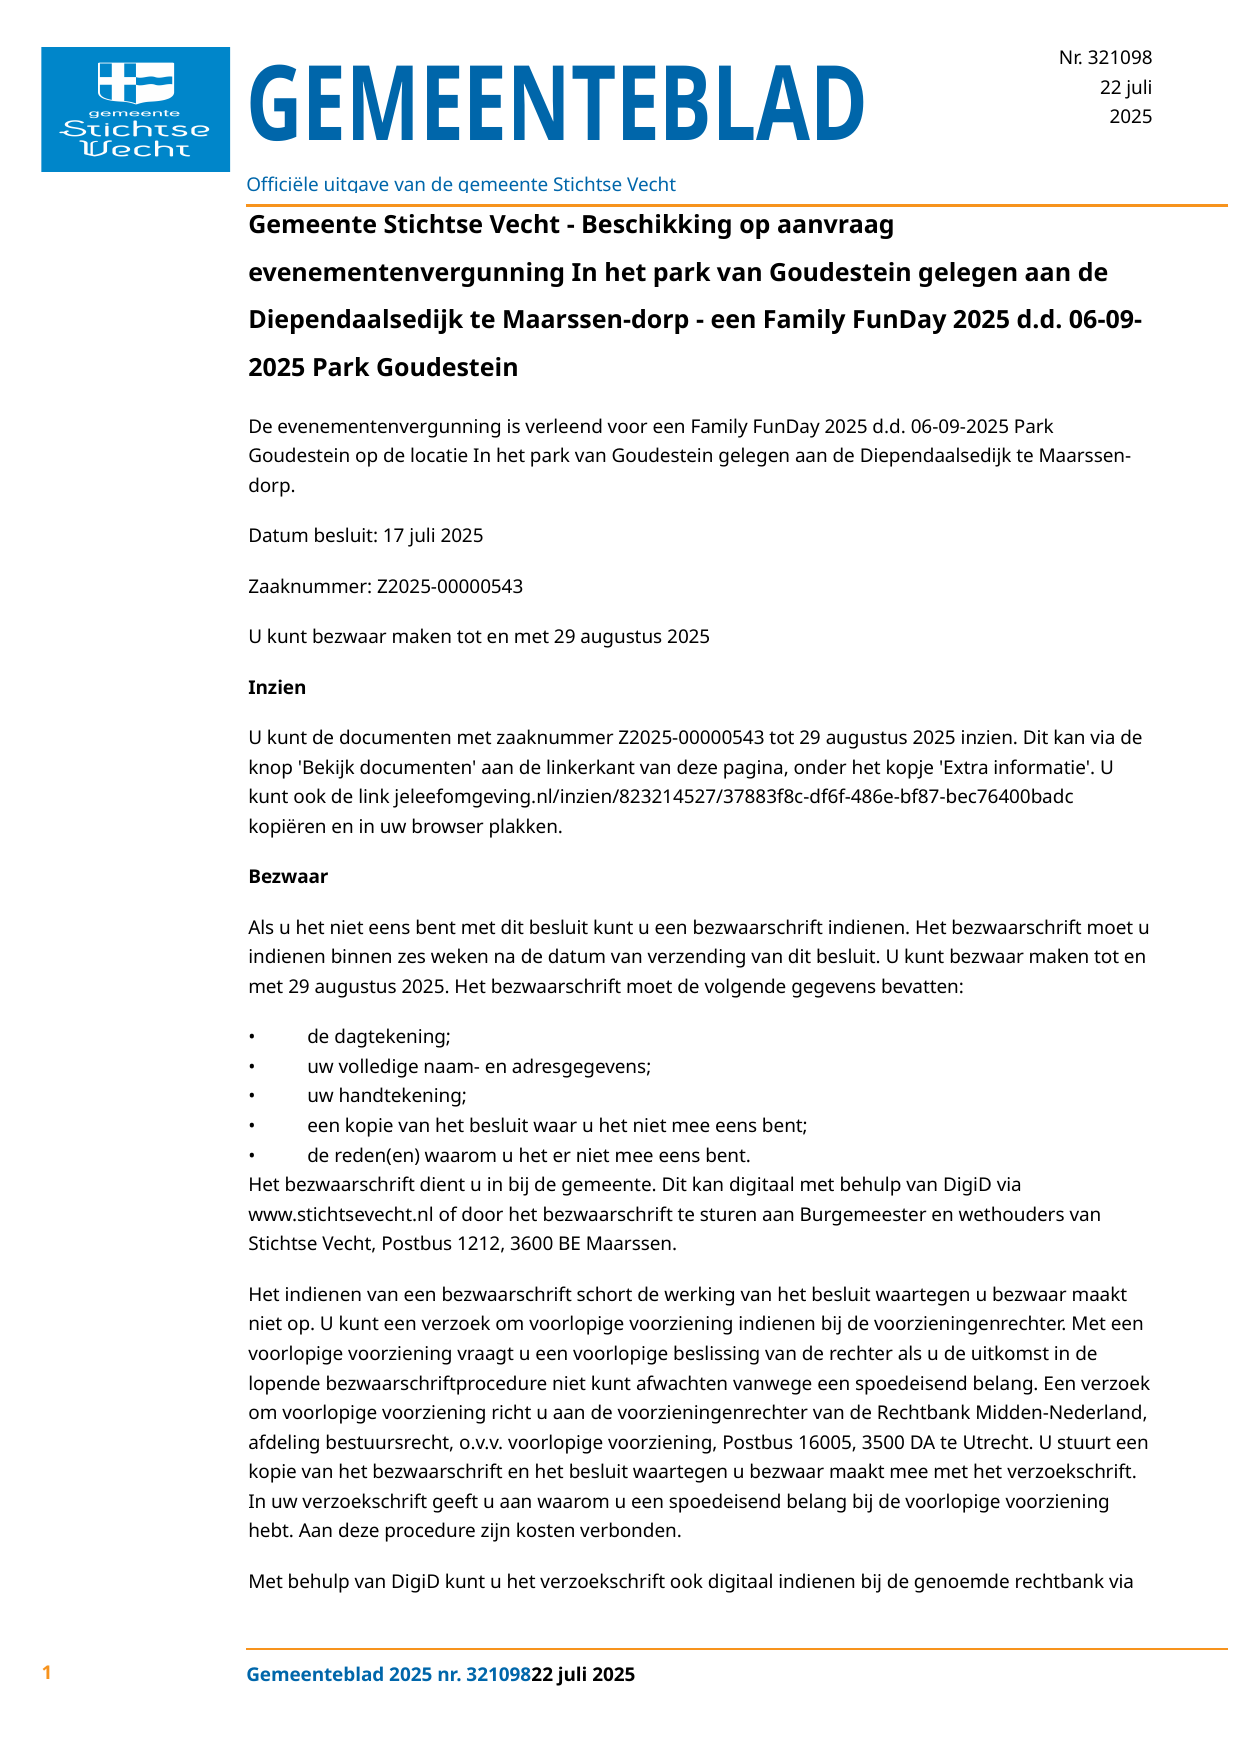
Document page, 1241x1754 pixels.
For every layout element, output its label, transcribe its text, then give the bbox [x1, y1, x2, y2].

text Met behulp van DigiD kunt u het verzoekschrift ook digitaal indienen bij de genoemde rechtbank via [248, 1568, 1152, 1594]
text Zaaknummer: Z2025-00000543 [248, 573, 1152, 599]
text Als u het niet eens bent met dit besluit kunt u een bezwaarschrift indienen. Het bezwaarschrift moet u indienen binnen zes weken na de datum van verzending van dit besluit. U kunt bezwaar maken tot en met 29 augustus 2025. Het bezwaarschrift moet de volgende gegevens bevatten: [248, 914, 1152, 999]
list een kopie van het besluit waar u het niet mee eens bent; [248, 1112, 1152, 1138]
text Het bezwaarschrift dient u in bij de gemeente. Dit kan digitaal met behulp van DigiD via www.stichtsevecht.nl of door het bezwaarschrift te sturen aan Burgemeester en wethouders van Stichtse Vecht, Postbus 1212, 3600 BE Maarssen. [248, 1171, 1152, 1256]
text De evenementenvergunning is verleend voor een Family FunDay 2025 d.d. 06-09-2025 Park Goudestein op de locatie In het park van Goudestein gelegen aan de Diependaalsedijk te Maarssen-dorp. [248, 413, 1152, 498]
list uw volledige naam- en adresgegevens; [248, 1053, 1152, 1079]
text Datum besluit: 17 juli 2025 [248, 523, 1152, 548]
text Het indienen van een bezwaarschrift schort de werking van het besluit waartegen u bezwaar maakt niet op. U kunt een verzoek om voorlopige voorziening indienen bij de voorzieningenrechter. Met een voorlopige voorziening vraagt u een voorlopige beslissing van de rechter als u de uitkomst in de lopende bezwaarschriftprocedure niet kunt afwachten vanwege een spoedeisend belang. Een verzoek om voorlopige voorziening richt u aan de voorzieningenrechter van de Rechtbank Midden-Nederland, afdeling bestuursrecht, o.v.v. voorlopige voorziening, Postbus 16005, 3500 DA te Utrecht. U stuurt een kopie van het bezwaarschrift en het besluit waartegen u bezwaar maakt mee met het verzoekschrift. In uw verzoekschrift geeft u aan waarom u een spoedeisend belang bij de voorlopige voorziening hebt. Aan deze procedure zijn kosten verbonden. [248, 1281, 1152, 1543]
picture [137, 63, 174, 103]
picture [99, 63, 135, 101]
list uw handtekening; [248, 1083, 1152, 1108]
text Inzien [248, 674, 1152, 700]
text Bezwaar [248, 863, 1152, 889]
text U kunt de documenten met zaaknummer Z2025-00000543 tot 29 augustus 2025 inzien. Dit kan via de knop 'Bekijk documenten' aan de linkerkant van deze pagina, onder het kopje 'Extra informatie'. U kunt ook de link jeleefomgeving.nl/inzien/823214527/37883f8c-df6f-486e-bf87-bec76400badc kopiëren en in uw browser plakken. [248, 724, 1152, 839]
list de reden(en) waarom u het er niet mee eens bent. [248, 1142, 1152, 1168]
text Gemeente Stichtse Vecht - Beschikking op aanvraag evenementenvergunning In het park van Goudestein gelegen aan de Diependaalsedijk te Maarssen-dorp - een Family FunDay 2025 d.d. 06-09-2025 Park Goudestein [248, 207, 1152, 384]
list de dagtekening; [248, 1023, 1152, 1049]
text U kunt bezwaar maken tot en met 29 augustus 2025 [248, 623, 1152, 649]
